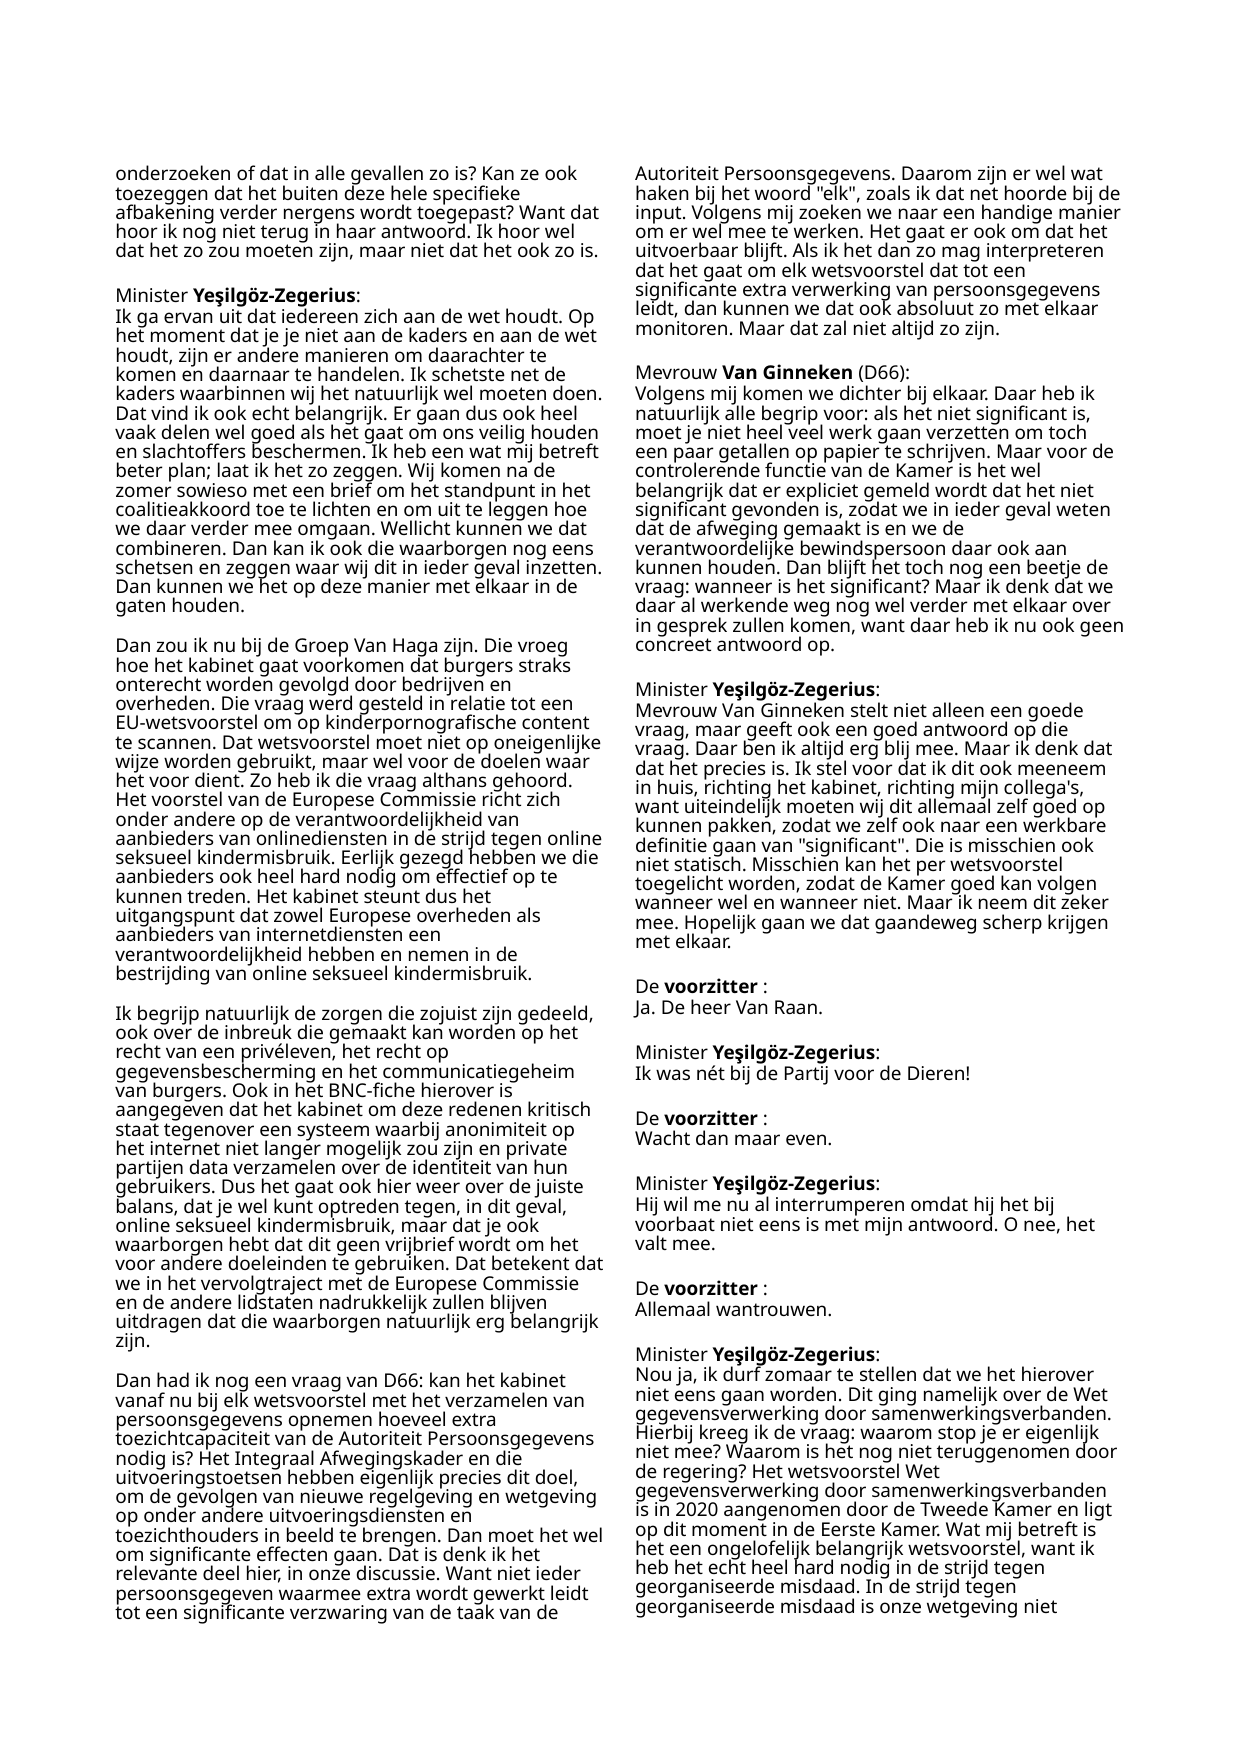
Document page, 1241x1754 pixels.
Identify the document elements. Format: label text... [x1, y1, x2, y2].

text Mevrouw Van Ginneken (D66): [635, 359, 1125, 385]
text Minister Yeşilgöz-Zegerius: [635, 1039, 1125, 1064]
text De voorzitter : [635, 1275, 1125, 1301]
text Autoriteit Persoonsgegevens. Daarom zijn er wel wat haken bij het woord "elk", zoals ik dat net hoorde bij de input. Volgens mij zoeken we naar een handige manier om er wel mee te werken. Het gaat er ook om dat het uitvoerbaar blijft. Als ik het dan zo mag interpreteren dat het gaat om elk wetsvoorstel dat tot een significante extra verwerking van persoonsgegevens leidt, dan kunnen we dat ook absoluut zo met elkaar monitoren. Maar dat zal niet altijd zo zijn. [635, 165, 1125, 339]
text Allemaal wantrouwen. [635, 1301, 1125, 1320]
text Mevrouw Van Ginneken stelt niet alleen een goede vraag, maar geeft ook een goed antwoord op die vraag. Daar ben ik altijd erg blij mee. Maar ik denk dat dat het precies is. Ik stel voor dat ik dit ook meeneem in huis, richting het kabinet, richting mijn collega's, want uiteindelijk moeten wij dit allemaal zelf goed op kunnen pakken, zodat we zelf ook naar een werkbare definitie gaan van "significant". Die is misschien ook niet statisch. Misschien kan het per wetsvoorstel toegelicht worden, zodat de Kamer goed kan volgen wanneer wel en wanneer niet. Maar ik neem dit zeker mee. Hopelijk gaan we dat gaandeweg scherp krijgen met elkaar. [635, 702, 1125, 952]
text Minister Yeşilgöz-Zegerius: [635, 1171, 1125, 1196]
text onderzoeken of dat in alle gevallen zo is? Kan ze ook toezeggen dat het buiten deze hele specifieke afbakening verder nergens wordt toegepast? Want dat hoor ik nog niet terug in haar antwoord. Ik hoor wel dat het zo zou moeten zijn, maar niet dat het ook zo is. [115, 165, 605, 262]
text Wacht dan maar even. [635, 1130, 1125, 1150]
text Minister Yeşilgöz-Zegerius: [635, 1341, 1125, 1366]
text De voorzitter : [635, 1105, 1125, 1130]
text Ik ga ervan uit dat iedereen zich aan de wet houdt. Op het moment dat je je niet aan de kaders en aan de wet houdt, zijn er andere manieren om daarachter te komen en daarnaar te handelen. Ik schetste net de kaders waarbinnen wij het natuurlijk wel moeten doen. Dat vind ik ook echt belangrijk. Er gaan dus ook heel vaak delen wel goed als het gaat om ons veilig houden en slachtoffers beschermen. Ik heb een wat mij betreft beter plan; laat ik het zo zeggen. Wij komen na de zomer sowieso met een brief om het standpunt in het coalitieakkoord toe te lichten en om uit te leggen hoe we daar verder mee omgaan. Wellicht kunnen we dat combineren. Dan kan ik ook die waarborgen nog eens schetsen en zeggen waar wij dit in ieder geval inzetten. Dan kunnen we het op deze manier met elkaar in de gaten houden. [115, 308, 605, 617]
text Minister Yeşilgöz-Zegerius: [115, 282, 605, 308]
text Nou ja, ik durf zomaar te stellen dat we het hierover niet eens gaan worden. Dit ging namelijk over de Wet gegevensverwerking door samenwerkingsverbanden. Hierbij kreeg ik de vraag: waarom stop je er eigenlijk niet mee? Waarom is het nog niet teruggenomen door de regering? Het wetsvoorstel Wet gegevensverwerking door samenwerkingsverbanden is in 2020 aangenomen door de Tweede Kamer en ligt op dit moment in de Eerste Kamer. Wat mij betreft is het een ongelofelijk belangrijk wetsvoorstel, want ik heb het echt heel hard nodig in de strijd tegen georganiseerde misdaad. In de strijd tegen georganiseerde misdaad is onze wetgeving niet [635, 1366, 1125, 1617]
text De voorzitter : [635, 973, 1125, 999]
text Volgens mij komen we dichter bij elkaar. Daar heb ik natuurlijk alle begrip voor: als het niet significant is, moet je niet heel veel werk gaan verzetten om toch een paar getallen op papier te schrijven. Maar voor de controlerende functie van de Kamer is het wel belangrijk dat er expliciet gemeld wordt dat het niet significant gevonden is, zodat we in ieder geval weten dat de afweging gemaakt is en we de verantwoordelijke bewindspersoon daar ook aan kunnen houden. Dan blijft het toch nog een beetje de vraag: wanneer is het significant? Maar ik denk dat we daar al werkende weg nog wel verder met elkaar over in gesprek zullen komen, want daar heb ik nu ook geen concreet antwoord op. [635, 385, 1125, 655]
text Hij wil me nu al interrumperen omdat hij het bij voorbaat niet eens is met mijn antwoord. O nee, het valt mee. [635, 1196, 1125, 1254]
text Dan had ik nog een vraag van D66: kan het kabinet vanaf nu bij elk wetsvoorstel met het verzamelen van persoonsgegevens opnemen hoeveel extra toezichtcapaciteit van de Autoriteit Persoonsgegevens nodig is? Het Integraal Afwegingskader en die uitvoeringstoetsen hebben eigenlijk precies dit doel, om de gevolgen van nieuwe regelgeving en wetgeving op onder andere uitvoeringsdiensten en toezichthouders in beeld te brengen. Dan moet het wel om significante effecten gaan. Dat is denk ik het relevante deel hier, in onze discussie. Want niet ieder persoonsgegeven waarmee extra wordt gewerkt leidt tot een significante verzwaring van de taak van de [115, 1372, 605, 1623]
text Ik was nét bij de Partij voor de Dieren! [635, 1064, 1125, 1084]
text Minister Yeşilgöz-Zegerius: [635, 676, 1125, 702]
text Ik begrijp natuurlijk de zorgen die zojuist zijn gedeeld, ook over de inbreuk die gemaakt kan worden op het recht van een privéleven, het recht op gegevensbescherming en het communicatiegeheim van burgers. Ook in het BNC-fiche hierover is aangegeven dat het kabinet om deze redenen kritisch staat tegenover een systeem waarbij anonimiteit op het internet niet langer mogelijk zou zijn en private partijen data verzamelen over de identiteit van hun gebruikers. Dus het gaat ook hier weer over de juiste balans, dat je wel kunt optreden tegen, in dit geval, online seksueel kindermisbruik, maar dat je ook waarborgen hebt dat dit geen vrijbrief wordt om het voor andere doeleinden te gebruiken. Dat betekent dat we in het vervolgtraject met de Europese Commissie en de andere lidstaten nadrukkelijk zullen blijven uitdragen dat die waarborgen natuurlijk erg belangrijk zijn. [115, 1005, 605, 1352]
text Ja. De heer Van Raan. [635, 999, 1125, 1018]
text Dan zou ik nu bij de Groep Van Haga zijn. Die vroeg hoe het kabinet gaat voorkomen dat burgers straks onterecht worden gevolgd door bedrijven en overheden. Die vraag werd gesteld in relatie tot een EU-wetsvoorstel om op kinderpornografische content te scannen. Dat wetsvoorstel moet niet op oneigenlijke wijze worden gebruikt, maar wel voor de doelen waar het voor dient. Zo heb ik die vraag althans gehoord. Het voorstel van de Europese Commissie richt zich onder andere op de verantwoordelijkheid van aanbieders van onlinediensten in de strijd tegen online seksueel kindermisbruik. Eerlijk gezegd hebben we die aanbieders ook heel hard nodig om effectief op te kunnen treden. Het kabinet steunt dus het uitgangspunt dat zowel Europese overheden als aanbieders van internetdiensten een verantwoordelijkheid hebben en nemen in de bestrijding van online seksueel kindermisbruik. [115, 637, 605, 984]
